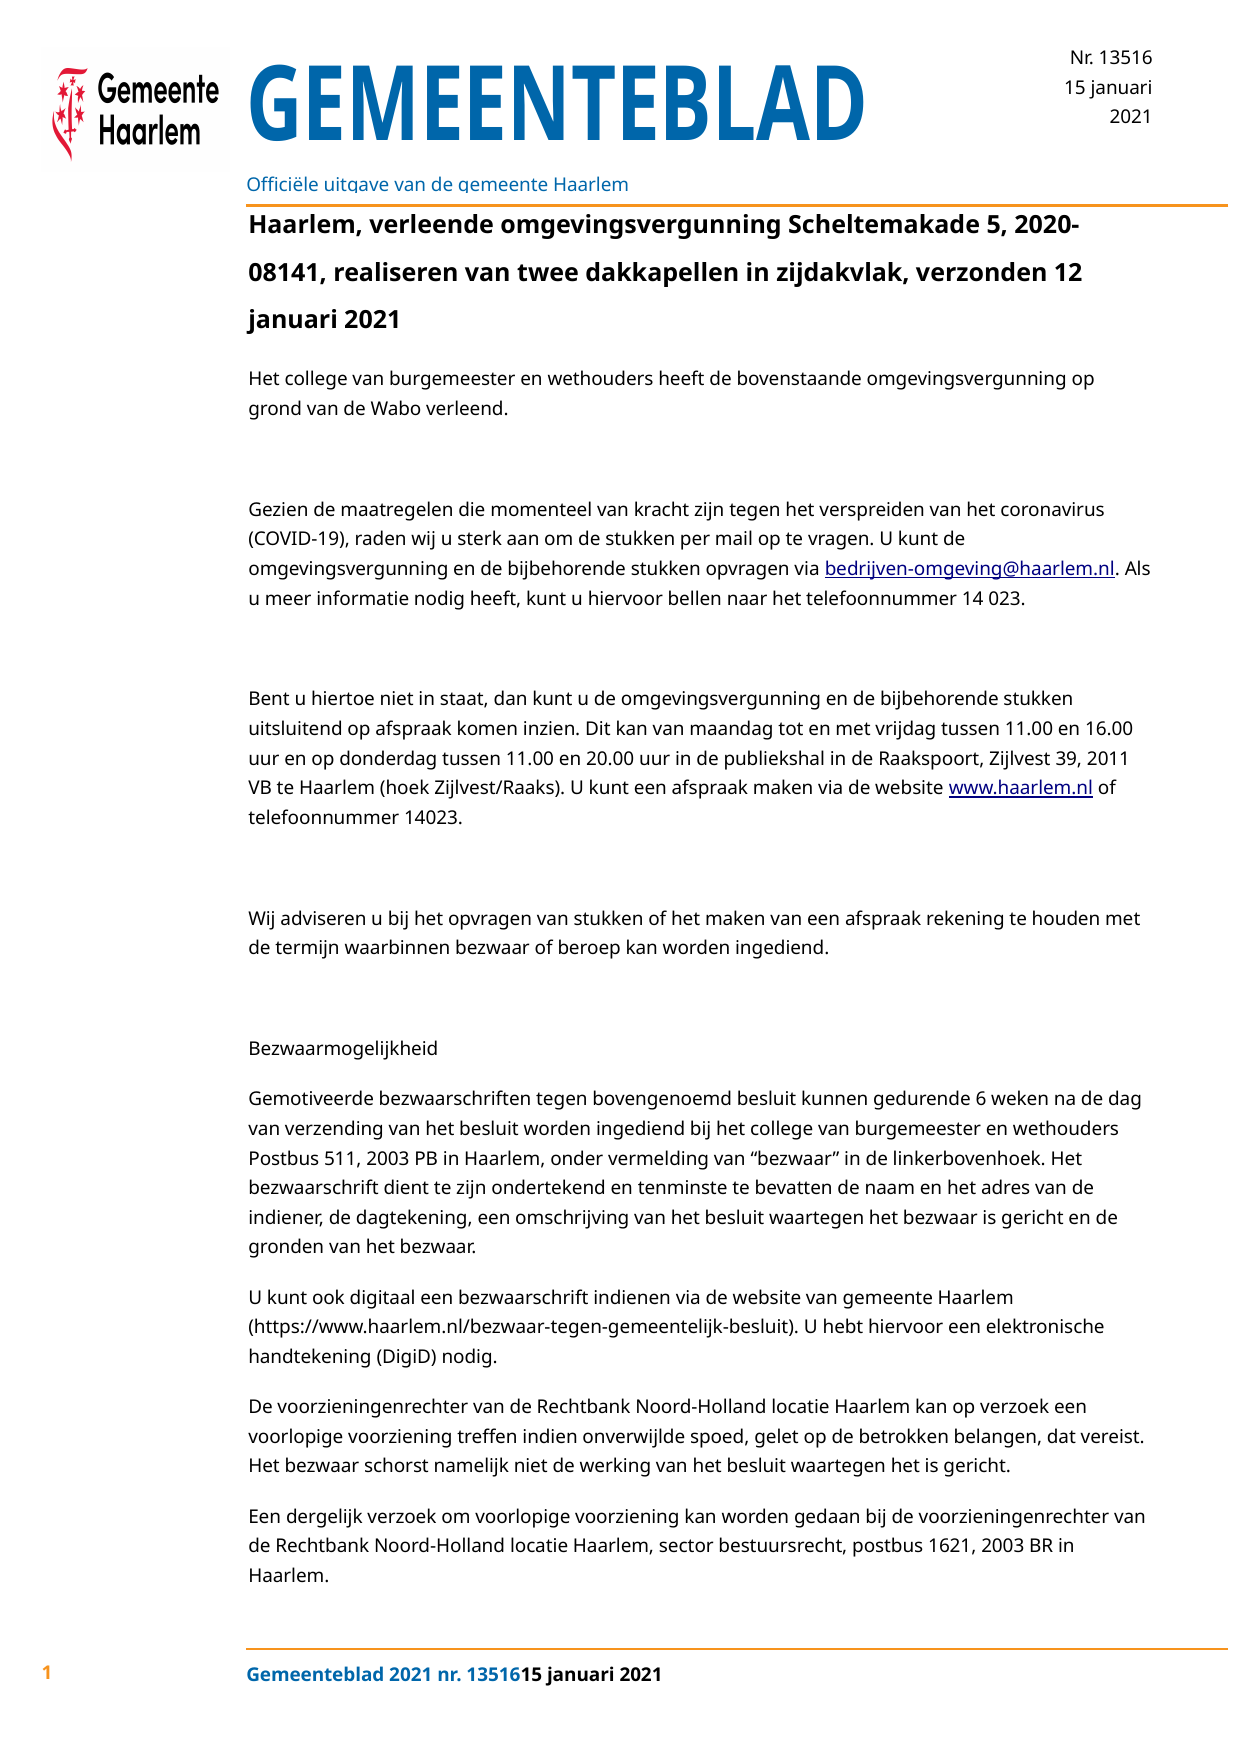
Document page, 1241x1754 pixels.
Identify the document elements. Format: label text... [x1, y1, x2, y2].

text Een dergelijk verzoek om voorlopige voorziening kan worden gedaan bij de voorzieningenrechter van de Rechtbank Noord-Holland locatie Haarlem, sector bestuursrecht, postbus 1621, 2003 BR in Haarlem. [248, 1503, 1152, 1588]
text Gemotiveerde bezwaarschriften tegen bovengenoemd besluit kunnen gedurende 6 weken na de dag van verzending van het besluit worden ingediend bij het college van burgemeester en wethouders Postbus 511, 2003 PB in Haarlem, onder vermelding van “bezwaar” in de linkerbovenhoek. Het bezwaarschrift dient te zijn ondertekend en tenminste te bevatten de naam en het adres van de indiener, de dagtekening, een omschrijving van het besluit waartegen het bezwaar is gericht en de gronden van het bezwaar. [248, 1086, 1152, 1259]
text Gezien de maatregelen die momenteel van kracht zijn tegen het verspreiden van het coronavirus (COVID-19), raden wij u sterk aan om de stukken per mail op te vragen. U kunt de omgevingsvergunning en de bijbehorende stukken opvragen via bedrijven-omgeving@haarlem.nl. Als u meer informatie nodig heeft, kunt u hiervoor bellen naar het telefoonnummer 14 023. [248, 496, 1152, 610]
text Bezwaarmogelijkheid [248, 1035, 1152, 1061]
text U kunt ook digitaal een bezwaarschrift indienen via de website van gemeente Haarlem (https://www.haarlem.nl/bezwaar-tegen-gemeentelijk-besluit). U hebt hiervoor een elektronische handtekening (DigiD) nodig. [248, 1284, 1152, 1369]
picture [41, 47, 231, 172]
text Het college van burgemeester en wethouders heeft de bovenstaande omgevingsvergunning op grond van de Wabo verleend. [248, 366, 1152, 421]
text Haarlem, verleende omgevingsvergunning Scheltemakade 5, 2020-08141, realiseren van twee dakkapellen in zijdakvlak, verzonden 12 januari 2021 [248, 207, 1152, 336]
text De voorzieningenrechter van de Rechtbank Noord-Holland locatie Haarlem kan op verzoek een voorlopige voorziening treffen indien onverwijlde spoed, gelet op de betrokken belangen, dat vereist. Het bezwaar schorst namelijk niet de werking van het besluit waartegen het is gericht. [248, 1393, 1152, 1478]
text Bent u hiertoe niet in staat, dan kunt u de omgevingsvergunning en de bijbehorende stukken uitsluitend op afspraak komen inzien. Dit kan van maandag tot en met vrijdag tussen 11.00 en 16.00 uur en op donderdag tussen 11.00 en 20.00 uur in de publiekshal in de Raakspoort, Zijlvest 39, 2011 VB te Haarlem (hoek Zijlvest/Raaks). U kunt een afspraak maken via de website www.haarlem.nl of telefoonnummer 14023. [248, 686, 1152, 829]
text Wij adviseren u bij het opvragen van stukken of het maken van een afspraak rekening te houden met de termijn waarbinnen bezwaar of beroep kan worden ingediend. [248, 905, 1152, 960]
